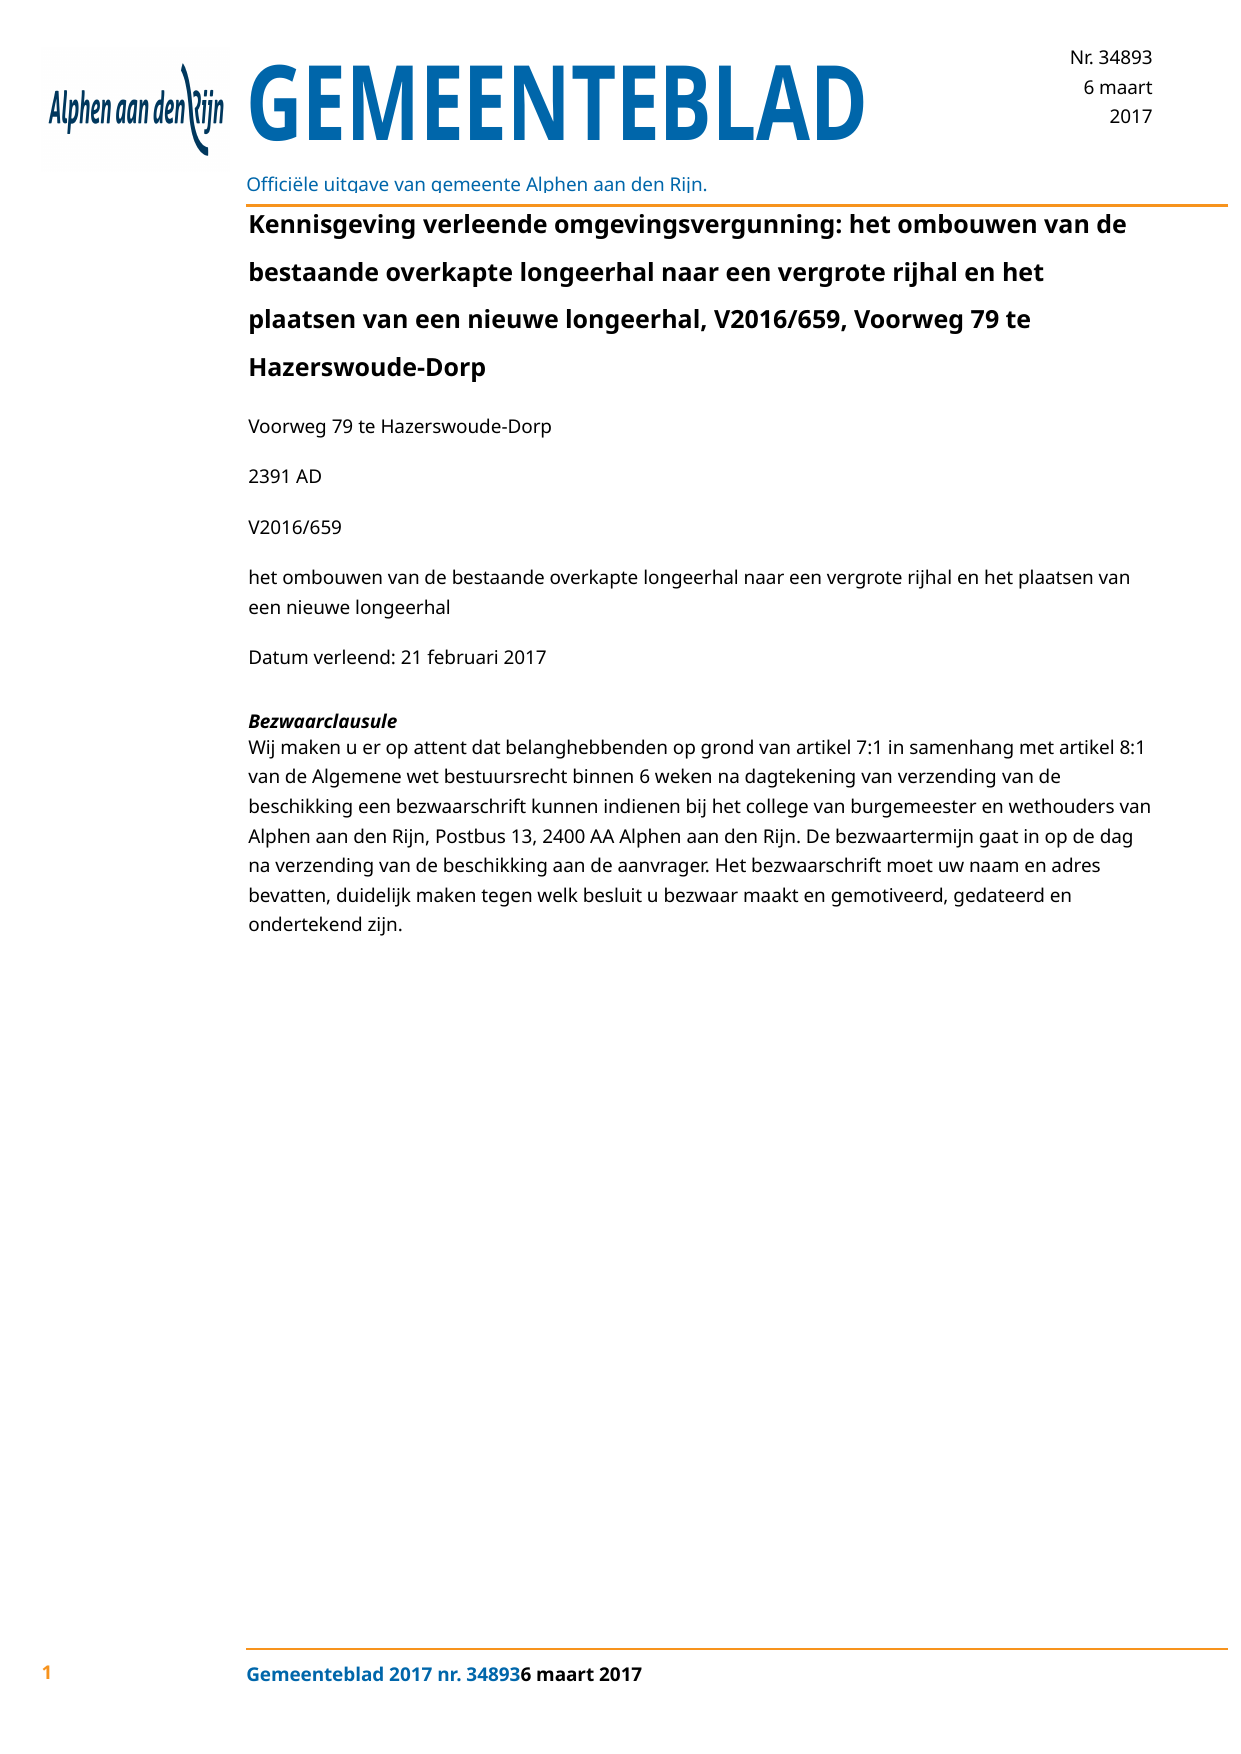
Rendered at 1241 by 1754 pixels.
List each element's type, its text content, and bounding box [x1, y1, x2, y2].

text het ombouwen van de bestaande overkapte longeerhal naar een vergrote rijhal en het plaatsen van een nieuwe longeerhal [248, 564, 1152, 620]
picture [41, 47, 231, 172]
text Bezwaarclausule [248, 708, 1152, 734]
text Datum verleend: 21 februari 2017 [248, 644, 1152, 670]
text Wij maken u er op attent dat belanghebbenden op grond van artikel 7:1 in samenhang met artikel 8:1 van de Algemene wet bestuursrecht binnen 6 weken na dagtekening van verzending van de beschikking een bezwaarschrift kunnen indienen bij het college van burgemeester en wethouders van Alphen aan den Rijn, Postbus 13, 2400 AA Alphen aan den Rijn. De bezwaartermijn gaat in op de dag na verzending van de beschikking aan de aanvrager. Het bezwaarschrift moet uw naam en adres bevatten, duidelijk maken tegen welk besluit u bezwaar maakt en gemotiveerd, gedateerd en ondertekend zijn. [248, 734, 1152, 937]
text Kennisgeving verleende omgevingsvergunning: het ombouwen van de bestaande overkapte longeerhal naar een vergrote rijhal en het plaatsen van een nieuwe longeerhal, V2016/659, Voorweg 79 te Hazerswoude-Dorp [248, 207, 1152, 384]
text 2391 AD [248, 463, 1152, 489]
text V2016/659 [248, 514, 1152, 540]
text Voorweg 79 te Hazerswoude-Dorp [248, 413, 1152, 439]
